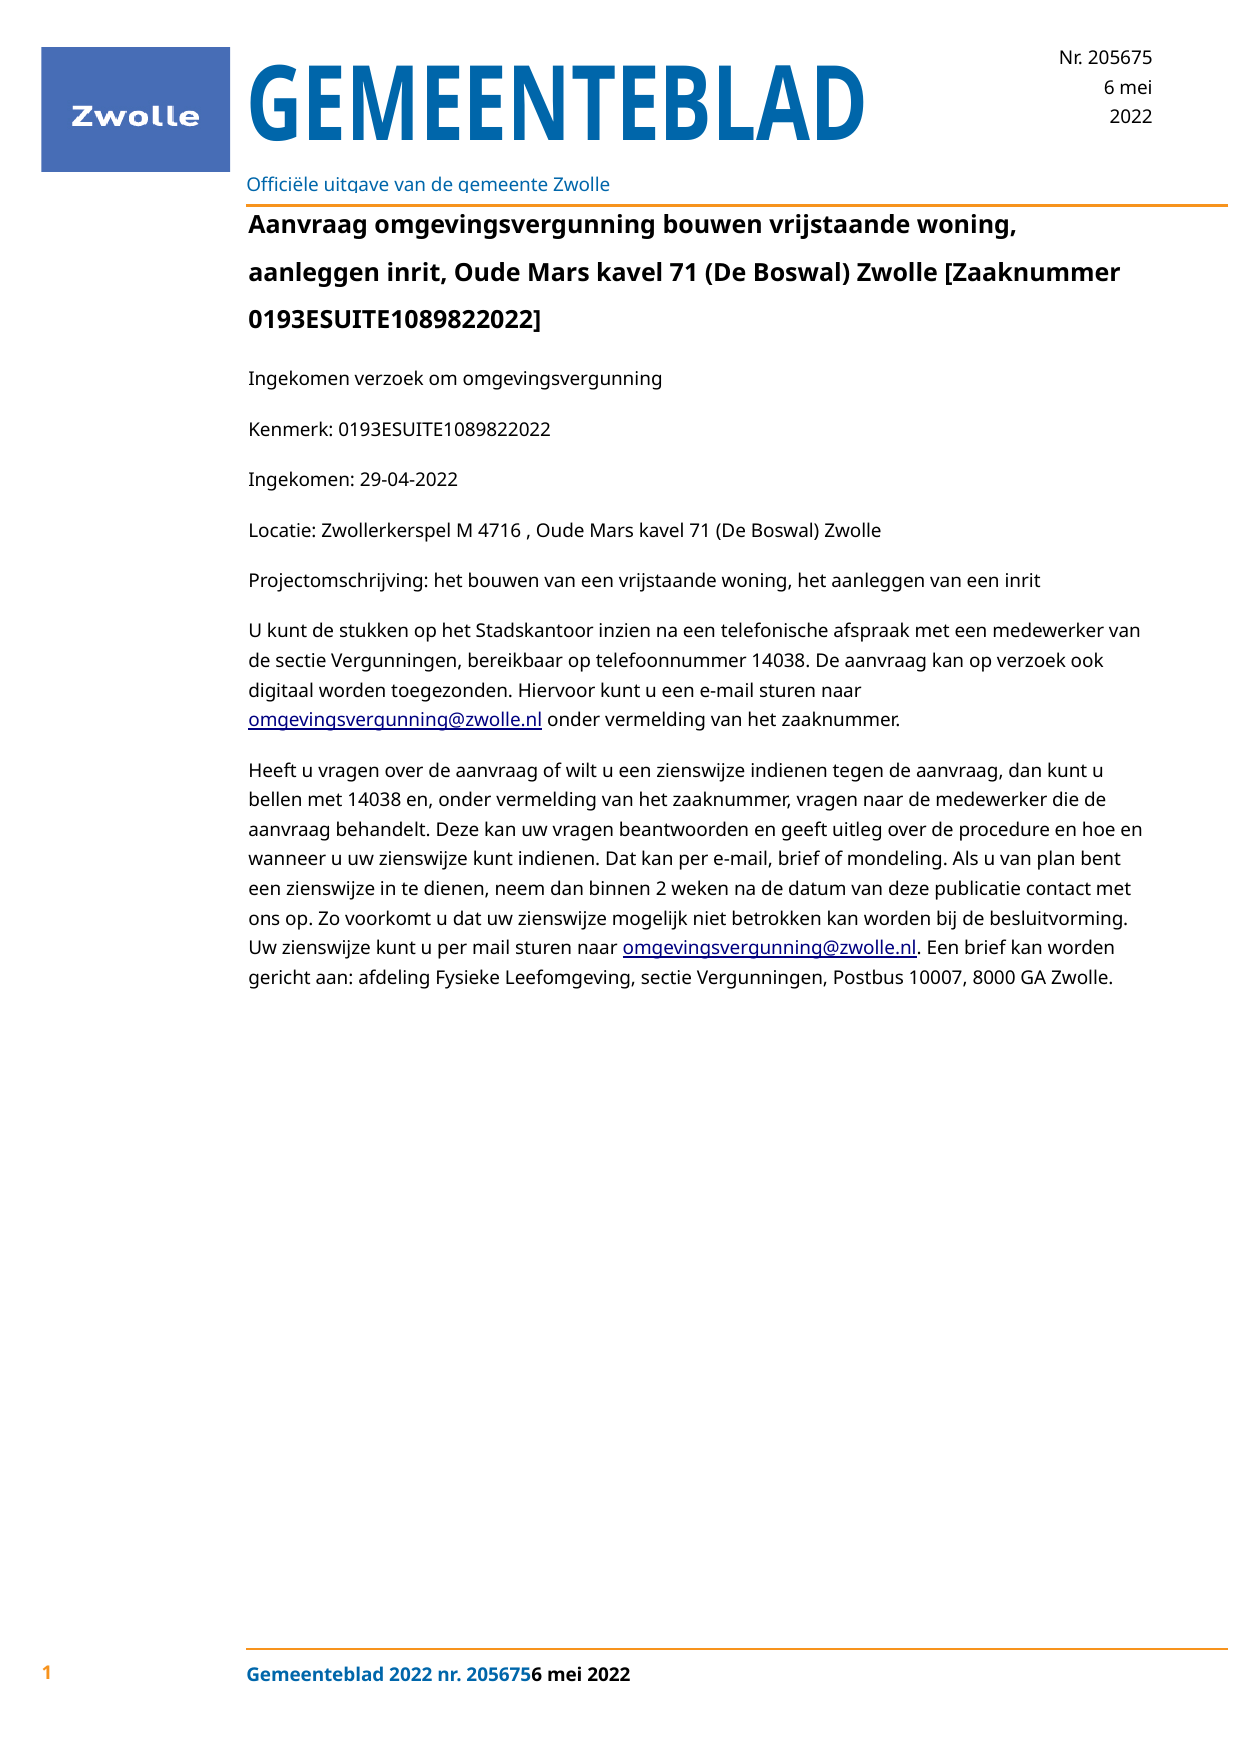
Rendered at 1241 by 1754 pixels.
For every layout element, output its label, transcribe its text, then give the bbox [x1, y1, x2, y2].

text Kenmerk: 0193ESUITE1089822022 [248, 416, 1152, 442]
text Ingekomen verzoek om omgevingsvergunning [248, 366, 1152, 391]
text Ingekomen: 29-04-2022 [248, 466, 1152, 492]
text Heeft u vragen over de aanvraag of wilt u een zienswijze indienen tegen de aanvraag, dan kunt u bellen met 14038 en, onder vermelding van het zaaknummer, vragen naar de medewerker die de aanvraag behandelt. Deze kan uw vragen beantwoorden en geeft uitleg over de procedure en hoe en wanneer u uw zienswijze kunt indienen. Dat kan per e-mail, brief of mondeling. Als u van plan bent een zienswijze in te dienen, neem dan binnen 2 weken na de datum van deze publicatie contact met ons op. Zo voorkomt u dat uw zienswijze mogelijk niet betrokken kan worden bij de besluitvorming. Uw zienswijze kunt u per mail sturen naar omgevingsvergunning@zwolle.nl. Een brief kan worden gericht aan: afdeling Fysieke Leefomgeving, sectie Vergunningen, Postbus 10007, 8000 GA Zwolle. [248, 757, 1152, 989]
picture [41, 47, 231, 172]
text Aanvraag omgevingsvergunning bouwen vrijstaande woning, aanleggen inrit, Oude Mars kavel 71 (De Boswal) Zwolle [Zaaknummer 0193ESUITE1089822022] [248, 207, 1152, 336]
text Projectomschrijving: het bouwen van een vrijstaande woning, het aanleggen van een inrit [248, 567, 1152, 593]
text Locatie: Zwollerkerspel M 4716 , Oude Mars kavel 71 (De Boswal) Zwolle [248, 517, 1152, 542]
text U kunt de stukken op het Stadskantoor inzien na een telefonische afspraak met een medewerker van de sectie Vergunningen, bereikbaar op telefoonnummer 14038. De aanvraag kan op verzoek ook digitaal worden toegezonden. Hiervoor kunt u een e-mail sturen naar omgevingsvergunning@zwolle.nl onder vermelding van het zaaknummer. [248, 618, 1152, 732]
